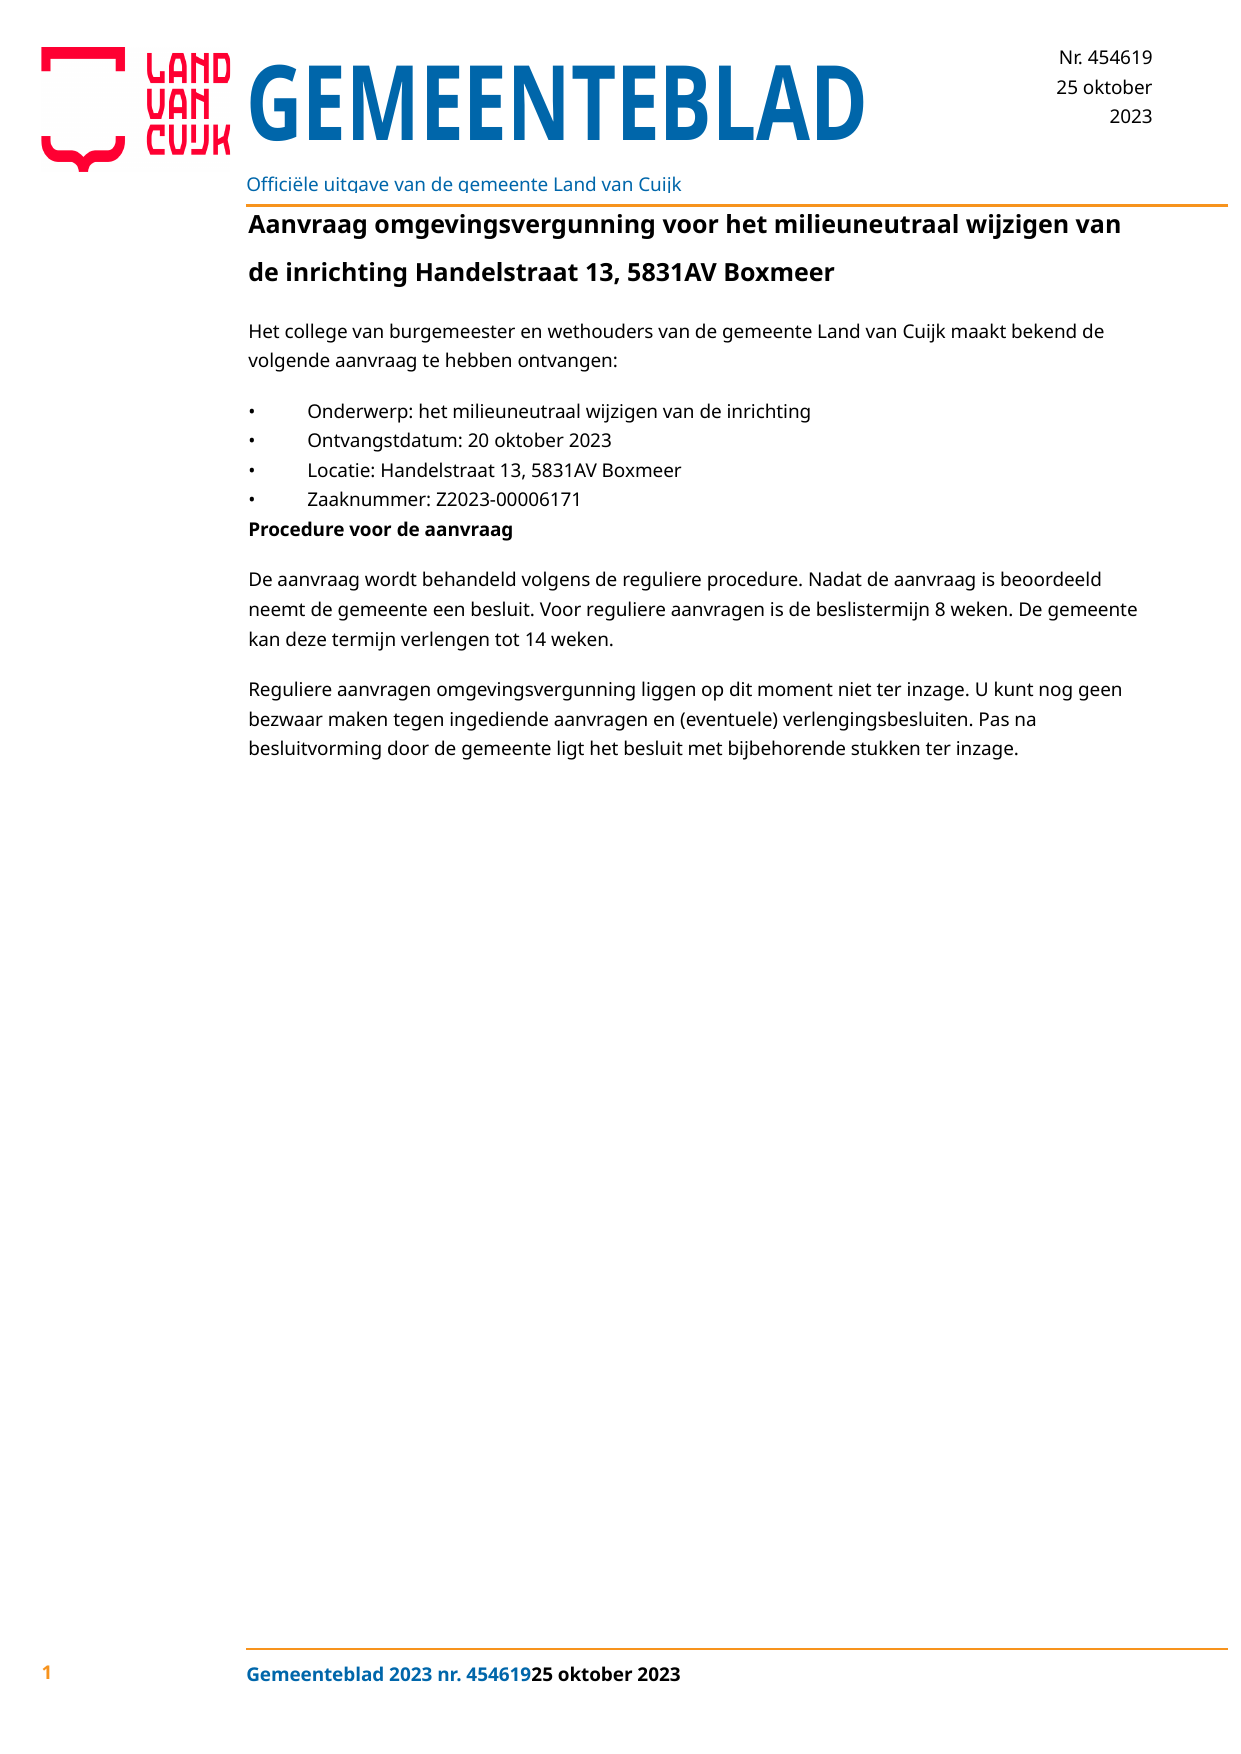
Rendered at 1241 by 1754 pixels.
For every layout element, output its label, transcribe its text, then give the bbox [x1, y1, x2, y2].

text Aanvraag omgevingsvergunning voor het milieuneutraal wijzigen van de inrichting Handelstraat 13, 5831AV Boxmeer [248, 207, 1152, 288]
list Ontvangstdatum: 20 oktober 2023 [248, 427, 1152, 453]
text De aanvraag wordt behandeld volgens de reguliere procedure. Nadat de aanvraag is beoordeeld neemt de gemeente een besluit. Voor reguliere aanvragen is de beslistermijn 8 weken. De gemeente kan deze termijn verlengen tot 14 weken. [248, 567, 1152, 652]
text Het college van burgemeester en wethouders van de gemeente Land van Cuijk maakt bekend de volgende aanvraag te hebben ontvangen: [248, 318, 1152, 373]
text Procedure voor de aanvraag [248, 516, 1152, 542]
text Reguliere aanvragen omgevingsvergunning liggen op dit moment niet ter inzage. U kunt nog geen bezwaar maken tegen ingediende aanvragen en (eventuele) verlengingsbesluiten. Pas na besluitvorming door de gemeente ligt het besluit met bijbehorende stukken ter inzage. [248, 676, 1152, 761]
list Onderwerp: het milieuneutraal wijzigen van de inrichting [248, 398, 1152, 424]
list Locatie: Handelstraat 13, 5831AV Boxmeer [248, 457, 1152, 483]
list Zaaknummer: Z2023-00006171 [248, 487, 1152, 512]
picture [41, 47, 231, 172]
